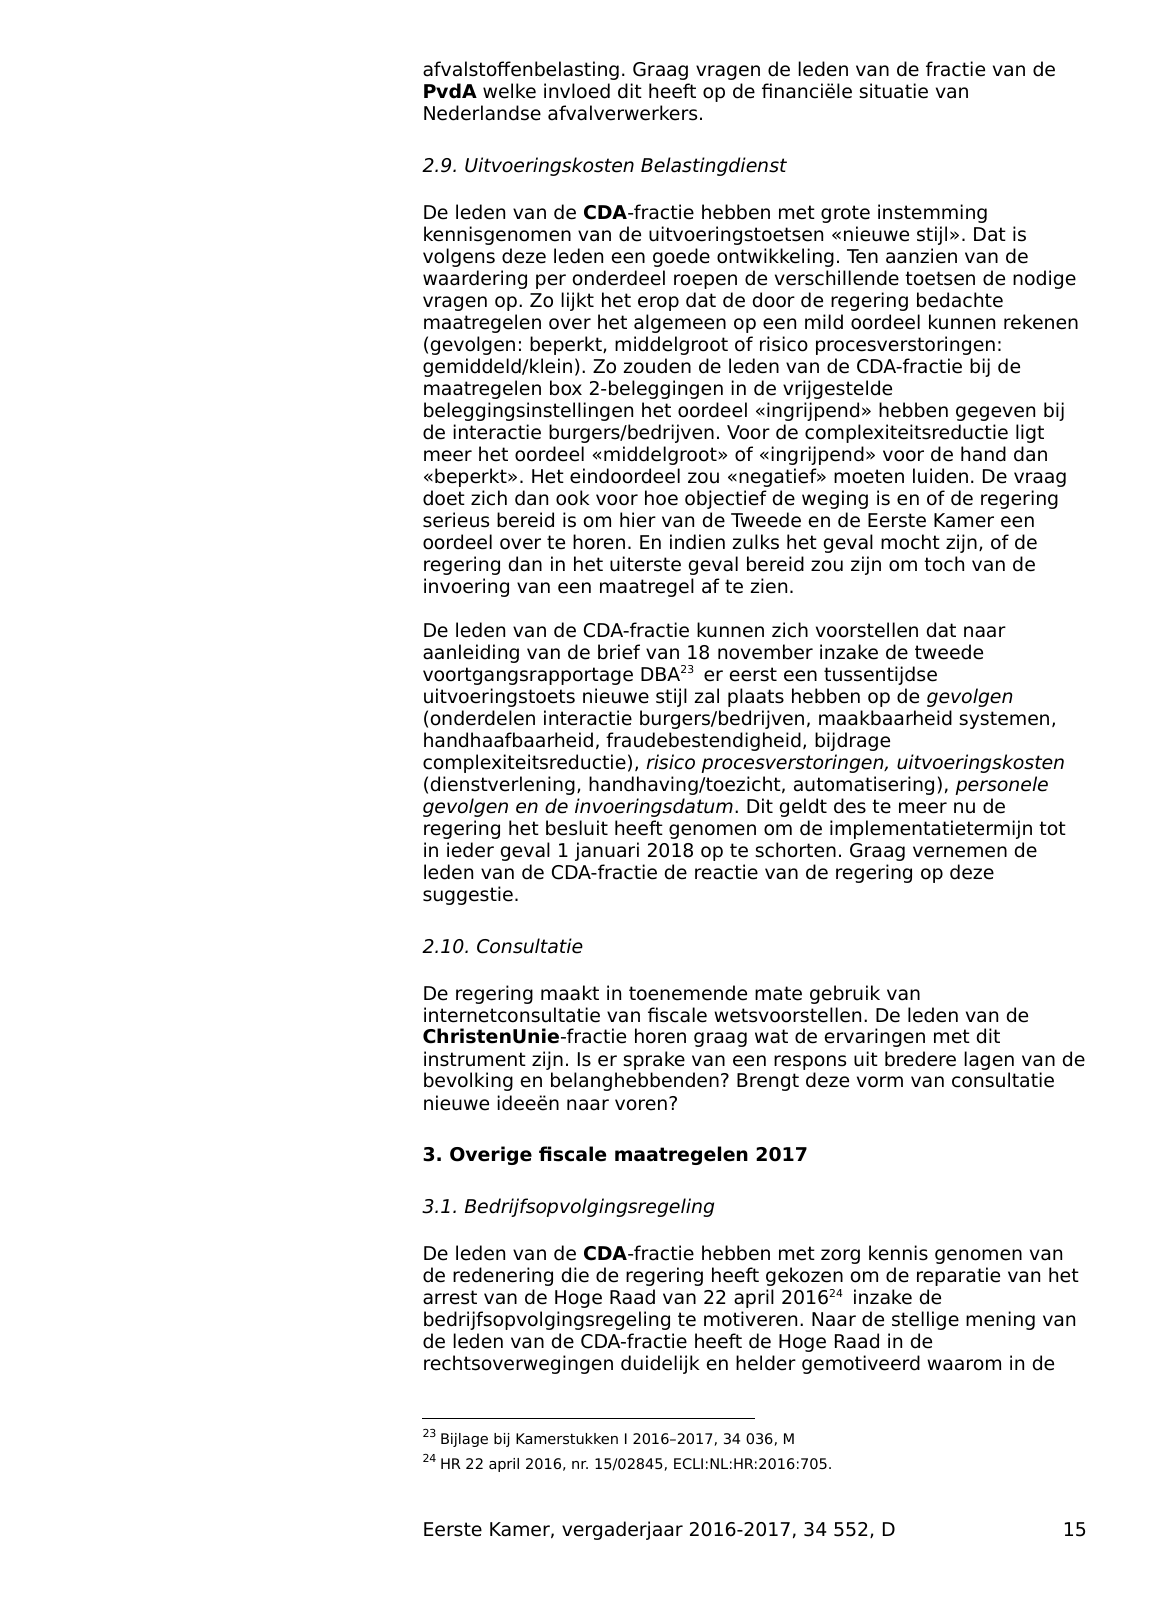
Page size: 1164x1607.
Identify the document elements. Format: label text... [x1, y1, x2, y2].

text De leden van de CDA-fractie hebben met grote instemming kennisgenomen van de uitvoeringstoetsen «nieuwe stijl». Dat is volgens deze leden een goede ontwikkeling. Ten aanzien van de waardering per onderdeel roepen de verschillende toetsen de nodige vragen op. Zo lijkt het erop dat de door de regering bedachte maatregelen over het algemeen op een mild oordeel kunnen rekenen (gevolgen: beperkt, middelgroot of risico procesverstoringen: gemiddeld/klein). Zo zouden de leden van de CDA-fractie bij de maatregelen box 2-beleggingen in de vrijgestelde beleggingsinstellingen het oordeel «ingrijpend» hebben gegeven bij de interactie burgers/bedrijven. Voor de complexiteitsreductie ligt meer het oordeel «middelgroot» of «ingrijpend» voor de hand dan «beperkt». Het eindoordeel zou «negatief» moeten luiden. De vraag doet zich dan ook voor hoe objectief de weging is en of de regering serieus bereid is om hier van de Tweede en de Eerste Kamer een oordeel over te horen. En indien zulks het geval mocht zijn, of de regering dan in het uiterste geval bereid zou zijn om toch van de invoering van een maatregel af te zien. [422, 202, 1087, 598]
text De regering maakt in toenemende mate gebruik van internetconsultatie van fiscale wetsvoorstellen. De leden van de ChristenUnie-fractie horen graag wat de ervaringen met dit instrument zijn. Is er sprake van een respons uit bredere lagen van de bevolking en belanghebbenden? Brengt deze vorm van consultatie nieuwe ideeën naar voren? [422, 982, 1087, 1114]
text De leden van de CDA-fractie kunnen zich voorstellen dat naar aanleiding van de brief van 18 november inzake de tweede voortgangsrapportage DBA er eerst een tussentijdse uitvoeringstoets nieuwe stijl zal plaats hebben op de gevolgen (onderdelen interactie burgers/bedrijven, maakbaarheid systemen, handhaafbaarheid, fraudebestendigheid, bijdrage complexiteitsreductie), risico procesverstoringen, uitvoeringskosten (dienstverlening, handhaving/toezicht, automatisering), personele gevolgen en de invoeringsdatum. Dit geldt des te meer nu de regering het besluit heeft genomen om de implementatietermijn tot in ieder geval 1 januari 2018 op te schorten. Graag vernemen de leden van de CDA-fractie de reactie van de regering op deze suggestie. [422, 620, 1087, 906]
subtitle 3.1. Bedrijfsopvolgingsregeling [422, 1196, 1087, 1218]
text Bijlage bij Kamerstukken I 2016–2017, 34 036, M [422, 1427, 1087, 1449]
text afvalstoffenbelasting. Graag vragen de leden van de fractie van de PvdA welke invloed dit heeft op de financiële situatie van Nederlandse afvalverwerkers. [422, 59, 1087, 125]
subtitle 2.10. Consultatie [422, 936, 1087, 957]
subtitle 3. Overige fiscale maatregelen 2017 [422, 1144, 1087, 1166]
text HR 22 april 2016, nr. 15/02845, ECLI:NL:HR:2016:705. [422, 1452, 1087, 1474]
subtitle 2.9. Uitvoeringskosten Belastingdienst [422, 155, 1087, 177]
text De leden van de CDA-fractie hebben met zorg kennis genomen van de redenering die de regering heeft gekozen om de reparatie van het arrest van de Hoge Raad van 22 april 2016 inzake de bedrijfsopvolgingsregeling te motiveren. Naar de stellige mening van de leden van de CDA-fractie heeft de Hoge Raad in de rechtsoverwegingen duidelijk en helder gemotiveerd waarom in de [422, 1243, 1087, 1375]
